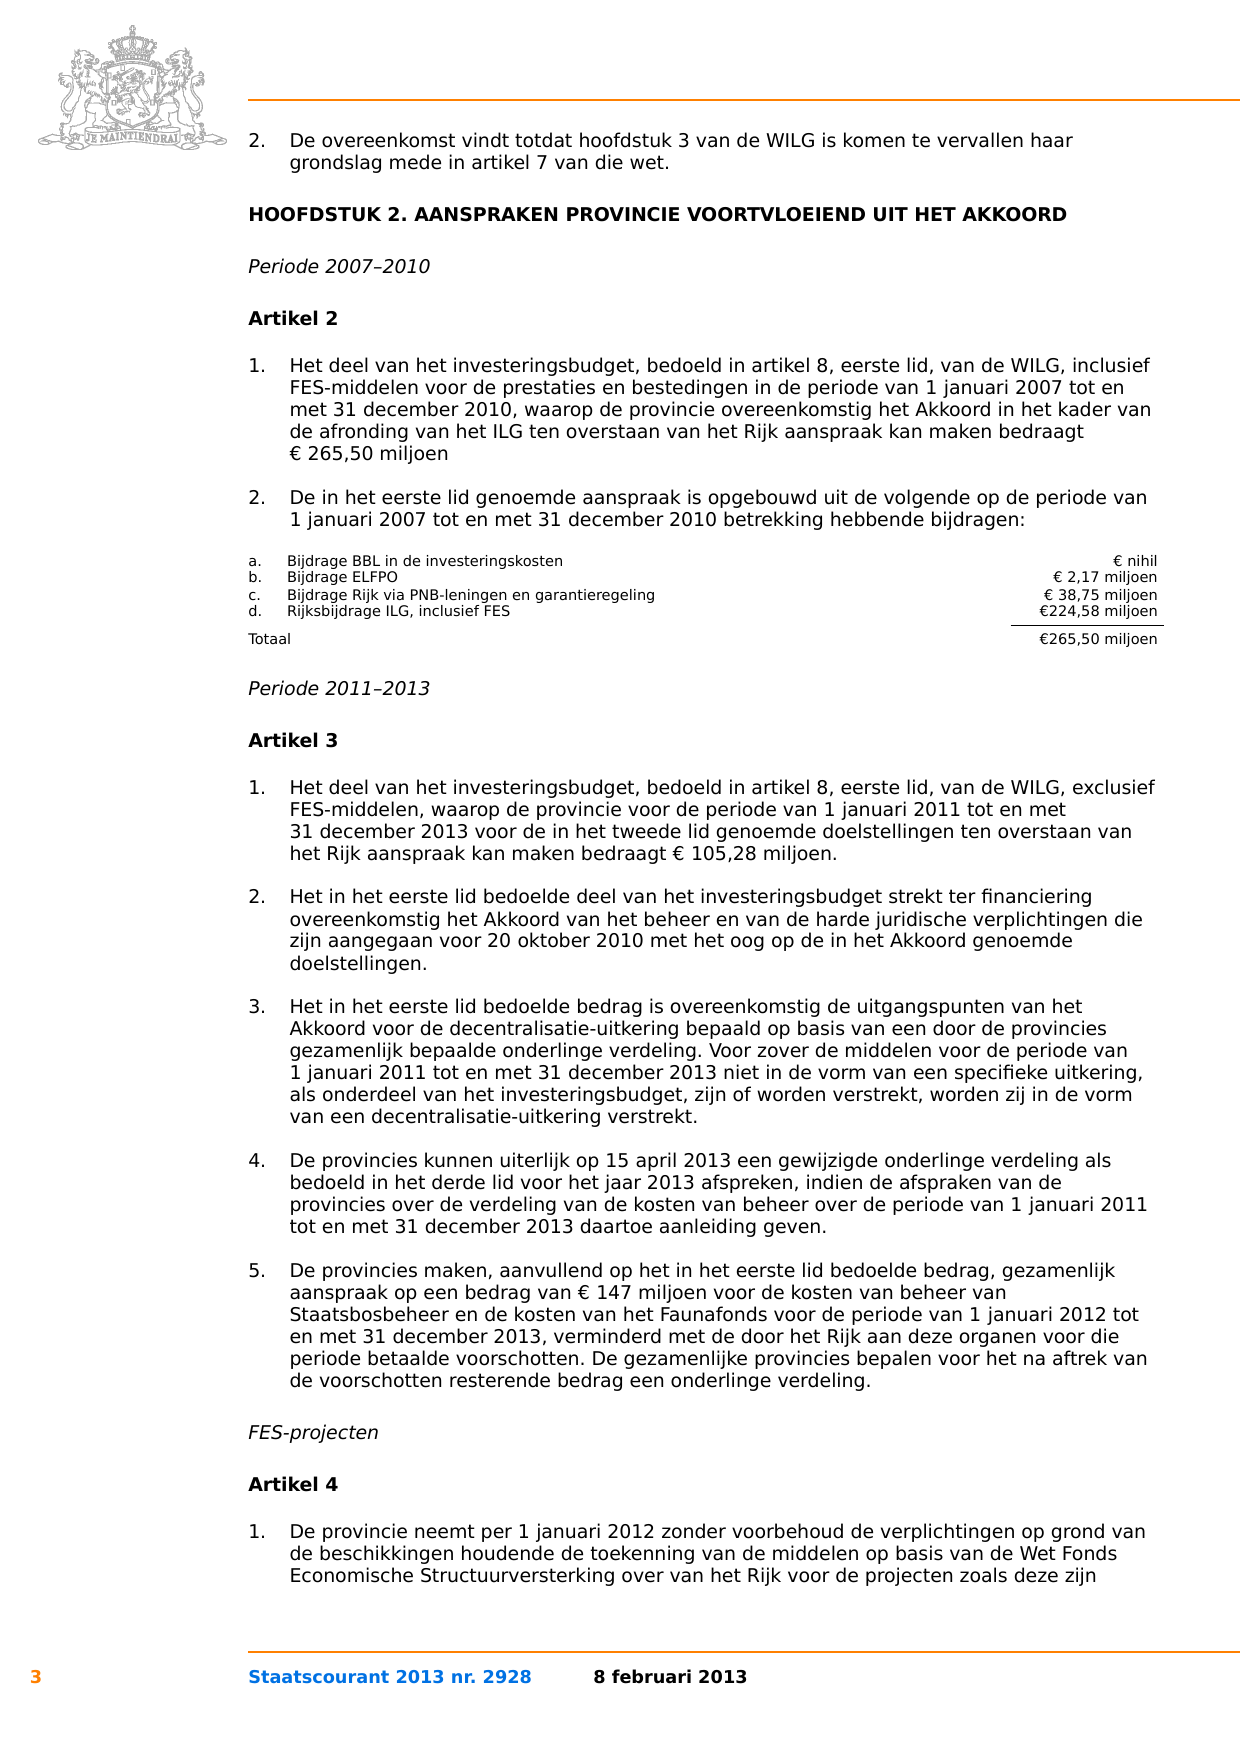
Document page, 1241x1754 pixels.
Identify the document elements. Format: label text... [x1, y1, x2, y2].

text 1. De provincie neemt per 1 januari 2012 zonder voorbehoud de verplichtingen op grond van de beschikkingen houdende de toekenning van de middelen op basis van de Wet Fonds Economische Structuurversterking over van het Rijk voor de projecten zoals deze zijn [248, 1521, 1163, 1587]
table_cell € 38,75 miljoen [1011, 586, 1163, 603]
subtitle Artikel 2 [248, 308, 1163, 330]
text 2. De overeenkomst vindt totdat hoofdstuk 3 van de WILG is komen te vervallen haar grondslag mede in artikel 7 van die wet. [248, 130, 1163, 174]
subtitle Artikel 3 [248, 730, 1163, 752]
picture [38, 25, 227, 150]
text 3. Het in het eerste lid bedoelde bedrag is overeenkomstig de uitgangspunten van het Akkoord voor de decentralisatie-uitkering bepaald op basis van een door de provincies gezamenlijk bepaalde onderlinge verdeling. Voor zover de middelen voor de periode van 1 januari 2011 tot en met 31 december 2013 niet in de vorm van een specifieke uitkering, als onderdeel van het investeringsbudget, zijn of worden verstrekt, worden zij in de vorm van een decentralisatie-uitkering verstrekt. [248, 996, 1163, 1128]
subtitle Artikel 4 [248, 1474, 1163, 1496]
subtitle Periode 2011–2013 [248, 678, 1163, 700]
table_cell Totaal [248, 625, 1011, 648]
table_cell Bijdrage ELFPO [281, 569, 1011, 586]
subtitle HOOFDSTUK 2. AANSPRAKEN PROVINCIE VOORTVLOEIEND UIT HET AKKOORD [248, 204, 1163, 226]
table_cell d. [248, 603, 281, 625]
table_header € nihil [1011, 553, 1163, 569]
text 5. De provincies maken, aanvullend op het in het eerste lid bedoelde bedrag, gezamenlijk aanspraak op een bedrag van € 147 miljoen voor de kosten van beheer van Staatsbosbeheer en de kosten van het Faunafonds voor de periode van 1 januari 2012 tot en met 31 december 2013, verminderd met de door het Rijk aan deze organen voor die periode betaalde voorschotten. De gezamenlijke provincies bepalen voor het na aftrek van de voorschotten resterende bedrag een onderlinge verdeling. [248, 1260, 1163, 1392]
table_cell b. [248, 569, 281, 586]
table_header a. [248, 553, 281, 569]
text 1. Het deel van het investeringsbudget, bedoeld in artikel 8, eerste lid, van de WILG, inclusief FES-middelen voor de prestaties en bestedingen in de periode van 1 januari 2007 tot en met 31 december 2010, waarop de provincie overeenkomstig het Akkoord in het kader van de afronding van het ILG ten overstaan van het Rijk aanspraak kan maken bedraagt € 265,50 miljoen [248, 355, 1163, 465]
text 2. De in het eerste lid genoemde aanspraak is opgebouwd uit de volgende op de periode van 1 januari 2007 tot en met 31 december 2010 betrekking hebbende bijdragen: [248, 487, 1163, 531]
table_header Bijdrage BBL in de investeringskosten [281, 553, 1011, 569]
table_cell €265,50 miljoen [1011, 626, 1163, 648]
text 2. Het in het eerste lid bedoelde deel van het investeringsbudget strekt ter financiering overeenkomstig het Akkoord van het beheer en van de harde juridische verplichtingen die zijn aangegaan voor 20 oktober 2010 met het oog op de in het Akkoord genoemde doelstellingen. [248, 886, 1163, 974]
table_cell € 2,17 miljoen [1011, 569, 1163, 586]
table_cell Bijdrage Rijk via PNB-leningen en garantieregeling [281, 586, 1011, 603]
subtitle FES-projecten [248, 1422, 1163, 1444]
table_cell c. [248, 586, 281, 603]
table_cell Rijksbijdrage ILG, inclusief FES [281, 603, 1011, 625]
subtitle Periode 2007–2010 [248, 256, 1163, 278]
text 4. De provincies kunnen uiterlijk op 15 april 2013 een gewijzigde onderlinge verdeling als bedoeld in het derde lid voor het jaar 2013 afspreken, indien de afspraken van de provincies over de verdeling van de kosten van beheer over de periode van 1 januari 2011 tot en met 31 december 2013 daartoe aanleiding geven. [248, 1150, 1163, 1238]
table_cell €224,58 miljoen [1011, 603, 1163, 625]
text 1. Het deel van het investeringsbudget, bedoeld in artikel 8, eerste lid, van de WILG, exclusief FES-middelen, waarop de provincie voor de periode van 1 januari 2011 tot en met 31 december 2013 voor de in het tweede lid genoemde doelstellingen ten overstaan van het Rijk aanspraak kan maken bedraagt € 105,28 miljoen. [248, 777, 1163, 864]
